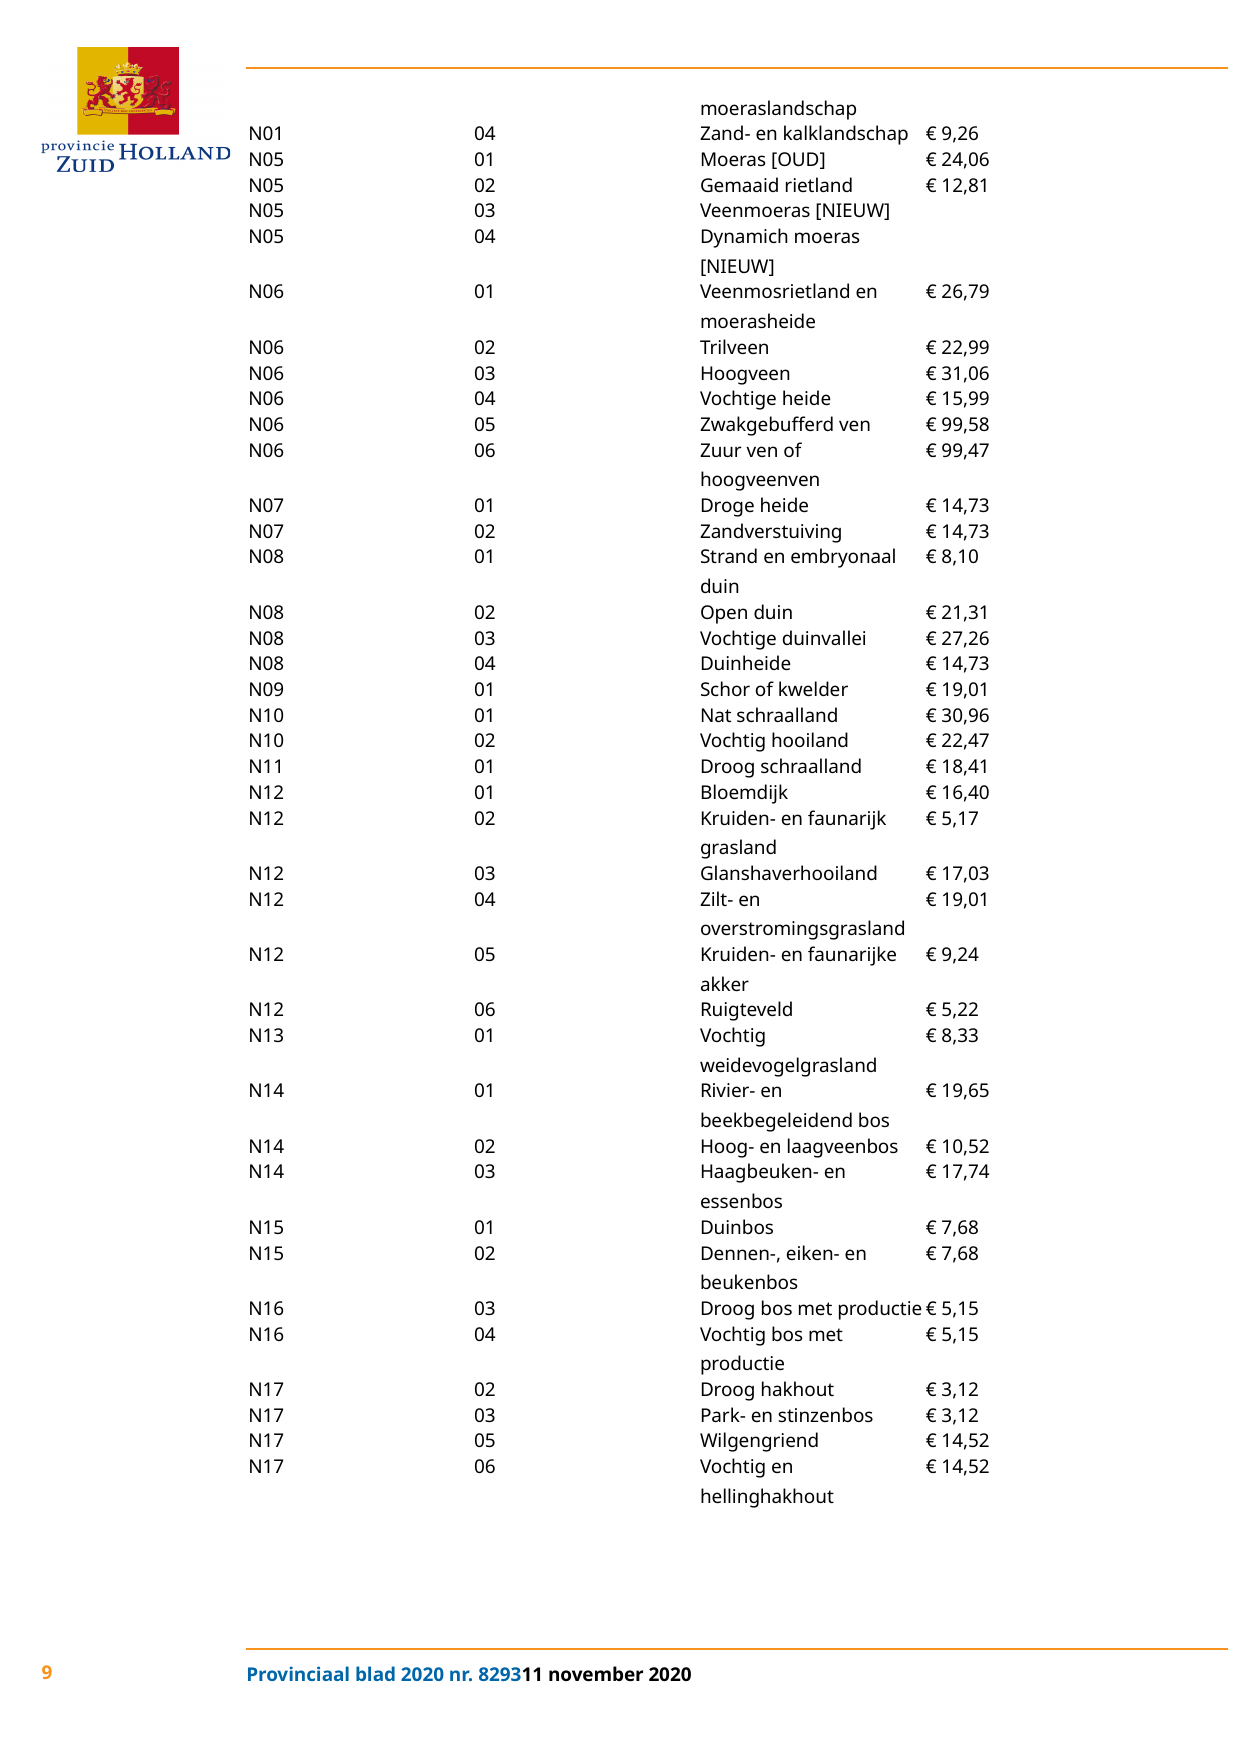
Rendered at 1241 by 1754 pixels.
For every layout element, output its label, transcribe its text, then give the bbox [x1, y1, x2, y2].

table_cell € 8,33 [926, 1022, 1152, 1078]
table_cell 03 [474, 1159, 700, 1214]
table_cell N07 [248, 518, 474, 544]
table_cell N01 [248, 121, 474, 146]
table_cell N08 [248, 544, 474, 599]
table_cell 02 [474, 728, 700, 753]
table_cell [248, 95, 474, 121]
table_cell N12 [248, 997, 474, 1022]
table_cell 03 [474, 1295, 700, 1321]
table_cell N12 [248, 886, 474, 941]
table_cell Haagbeuken- en essenbos [700, 1159, 926, 1214]
table_cell € 14,73 [926, 518, 1152, 544]
table_cell 05 [474, 411, 700, 437]
table_cell N06 [248, 279, 474, 334]
table_cell 01 [474, 146, 700, 172]
table_cell 02 [474, 334, 700, 360]
table_cell [474, 95, 700, 121]
table_cell N14 [248, 1078, 474, 1133]
table_cell € 30,96 [926, 702, 1152, 728]
table_cell N08 [248, 599, 474, 625]
table_cell 06 [474, 997, 700, 1022]
table_cell € 17,03 [926, 860, 1152, 886]
table_cell Duinheide [700, 651, 926, 676]
table_cell Vochtige duinvallei [700, 625, 926, 651]
table_cell [926, 95, 1152, 121]
table_cell 01 [474, 1078, 700, 1133]
table_cell 02 [474, 805, 700, 860]
table_cell N06 [248, 334, 474, 360]
table_cell € 18,41 [926, 754, 1152, 779]
table_cell N08 [248, 651, 474, 676]
table_cell 03 [474, 1402, 700, 1427]
table_cell Duinbos [700, 1214, 926, 1240]
table_cell Vochtig bos met productie [700, 1321, 926, 1376]
table_cell € 19,01 [926, 886, 1152, 941]
table_cell Zandverstuiving [700, 518, 926, 544]
table_cell N17 [248, 1376, 474, 1402]
table_cell 03 [474, 860, 700, 886]
table_cell 02 [474, 1240, 700, 1295]
table_cell € 10,52 [926, 1133, 1152, 1159]
table_cell 02 [474, 172, 700, 198]
table_cell N16 [248, 1321, 474, 1376]
table_cell N11 [248, 754, 474, 779]
table_cell N17 [248, 1428, 474, 1453]
table_cell N16 [248, 1295, 474, 1321]
table_cell N06 [248, 437, 474, 492]
table_cell N05 [248, 224, 474, 279]
table_cell Kruiden- en faunarijke akker [700, 941, 926, 997]
table_cell Ruigteveld [700, 997, 926, 1022]
table_cell moeraslandschap [700, 95, 926, 121]
table_cell € 99,47 [926, 437, 1152, 492]
table_cell N10 [248, 728, 474, 753]
table_cell N14 [248, 1159, 474, 1214]
table_cell € 26,79 [926, 279, 1152, 334]
table_cell N12 [248, 805, 474, 860]
table_cell 01 [474, 676, 700, 702]
table_cell Zwakgebufferd ven [700, 411, 926, 437]
table_cell Droog hakhout [700, 1376, 926, 1402]
table_cell Moeras [OUD] [700, 146, 926, 172]
table_cell Droog bos met productie [700, 1295, 926, 1321]
table_cell [926, 224, 1152, 279]
table_cell 04 [474, 121, 700, 146]
table_cell 06 [474, 1453, 700, 1508]
table_cell € 19,65 [926, 1078, 1152, 1133]
table_cell 01 [474, 492, 700, 518]
table_cell € 7,68 [926, 1240, 1152, 1295]
table_cell Schor of kwelder [700, 676, 926, 702]
table_cell Open duin [700, 599, 926, 625]
table_cell Dynamich moeras [NIEUW] [700, 224, 926, 279]
table_cell Veenmoeras [NIEUW] [700, 198, 926, 223]
table_cell € 3,12 [926, 1402, 1152, 1427]
table_cell Vochtige heide [700, 386, 926, 411]
table_cell Vochtig en hellinghakhout [700, 1453, 926, 1508]
table_cell 03 [474, 625, 700, 651]
table_cell Dennen-, eiken- en beukenbos [700, 1240, 926, 1295]
table_cell 05 [474, 1428, 700, 1453]
table_cell Kruiden- en faunarijk grasland [700, 805, 926, 860]
table_cell € 99,58 [926, 411, 1152, 437]
table_cell 06 [474, 437, 700, 492]
table_cell 01 [474, 1022, 700, 1078]
table_cell 04 [474, 224, 700, 279]
table_cell € 27,26 [926, 625, 1152, 651]
table_cell 02 [474, 1376, 700, 1402]
table_cell Gemaaid rietland [700, 172, 926, 198]
table_cell N17 [248, 1402, 474, 1427]
table_cell 05 [474, 941, 700, 997]
table_cell N09 [248, 676, 474, 702]
table_cell € 5,17 [926, 805, 1152, 860]
table_cell 02 [474, 599, 700, 625]
table_cell Zilt- en overstromingsgrasland [700, 886, 926, 941]
table_cell € 14,73 [926, 492, 1152, 518]
table_cell 04 [474, 886, 700, 941]
table_cell 01 [474, 1214, 700, 1240]
table_cell 04 [474, 1321, 700, 1376]
table_cell € 22,47 [926, 728, 1152, 753]
table_cell Veenmosrietland en moerasheide [700, 279, 926, 334]
table_cell Droge heide [700, 492, 926, 518]
table_cell € 5,22 [926, 997, 1152, 1022]
table_cell N05 [248, 172, 474, 198]
table_cell N10 [248, 702, 474, 728]
table_cell [926, 198, 1152, 223]
table_cell N06 [248, 386, 474, 411]
table_cell N05 [248, 146, 474, 172]
table_cell Nat schraalland [700, 702, 926, 728]
table_cell Wilgengriend [700, 1428, 926, 1453]
table_cell € 3,12 [926, 1376, 1152, 1402]
table_cell Hoogveen [700, 360, 926, 386]
table_cell Glanshaverhooiland [700, 860, 926, 886]
table_cell N05 [248, 198, 474, 223]
table_cell 01 [474, 754, 700, 779]
table_cell € 9,26 [926, 121, 1152, 146]
table_cell N12 [248, 941, 474, 997]
table_cell Zand- en kalklandschap [700, 121, 926, 146]
table_cell € 5,15 [926, 1321, 1152, 1376]
table_cell Strand en embryonaal duin [700, 544, 926, 599]
table_cell € 19,01 [926, 676, 1152, 702]
table_cell Vochtig weidevogelgrasland [700, 1022, 926, 1078]
table_cell € 31,06 [926, 360, 1152, 386]
table_cell N08 [248, 625, 474, 651]
table_cell 03 [474, 360, 700, 386]
table_cell € 9,24 [926, 941, 1152, 997]
table_cell € 8,10 [926, 544, 1152, 599]
table_cell Rivier- en beekbegeleidend bos [700, 1078, 926, 1133]
table_cell N13 [248, 1022, 474, 1078]
table_cell N12 [248, 779, 474, 805]
table_cell N07 [248, 492, 474, 518]
table_cell € 7,68 [926, 1214, 1152, 1240]
table_cell € 14,52 [926, 1453, 1152, 1508]
table_cell 01 [474, 702, 700, 728]
table_cell N17 [248, 1453, 474, 1508]
table_cell N15 [248, 1240, 474, 1295]
table_cell N14 [248, 1133, 474, 1159]
table_cell 01 [474, 779, 700, 805]
table_cell € 22,99 [926, 334, 1152, 360]
table_cell € 16,40 [926, 779, 1152, 805]
table_cell 01 [474, 279, 700, 334]
table_cell Bloemdijk [700, 779, 926, 805]
table_cell N06 [248, 411, 474, 437]
table_cell € 14,52 [926, 1428, 1152, 1453]
table_cell N12 [248, 860, 474, 886]
table_cell € 5,15 [926, 1295, 1152, 1321]
table_cell Zuur ven of hoogveenven [700, 437, 926, 492]
table_cell 02 [474, 1133, 700, 1159]
table_cell Vochtig hooiland [700, 728, 926, 753]
table_cell Hoog- en laagveenbos [700, 1133, 926, 1159]
table_cell 04 [474, 651, 700, 676]
table_cell € 12,81 [926, 172, 1152, 198]
table_cell € 14,73 [926, 651, 1152, 676]
table_cell N06 [248, 360, 474, 386]
table_cell € 21,31 [926, 599, 1152, 625]
table_cell Park- en stinzenbos [700, 1402, 926, 1427]
table_cell € 15,99 [926, 386, 1152, 411]
table_cell 03 [474, 198, 700, 223]
table_cell Droog schraalland [700, 754, 926, 779]
picture [41, 47, 231, 172]
table_cell Trilveen [700, 334, 926, 360]
table_cell N15 [248, 1214, 474, 1240]
table_cell € 24,06 [926, 146, 1152, 172]
table_cell € 17,74 [926, 1159, 1152, 1214]
table_cell 02 [474, 518, 700, 544]
table_cell 01 [474, 544, 700, 599]
table_cell 04 [474, 386, 700, 411]
